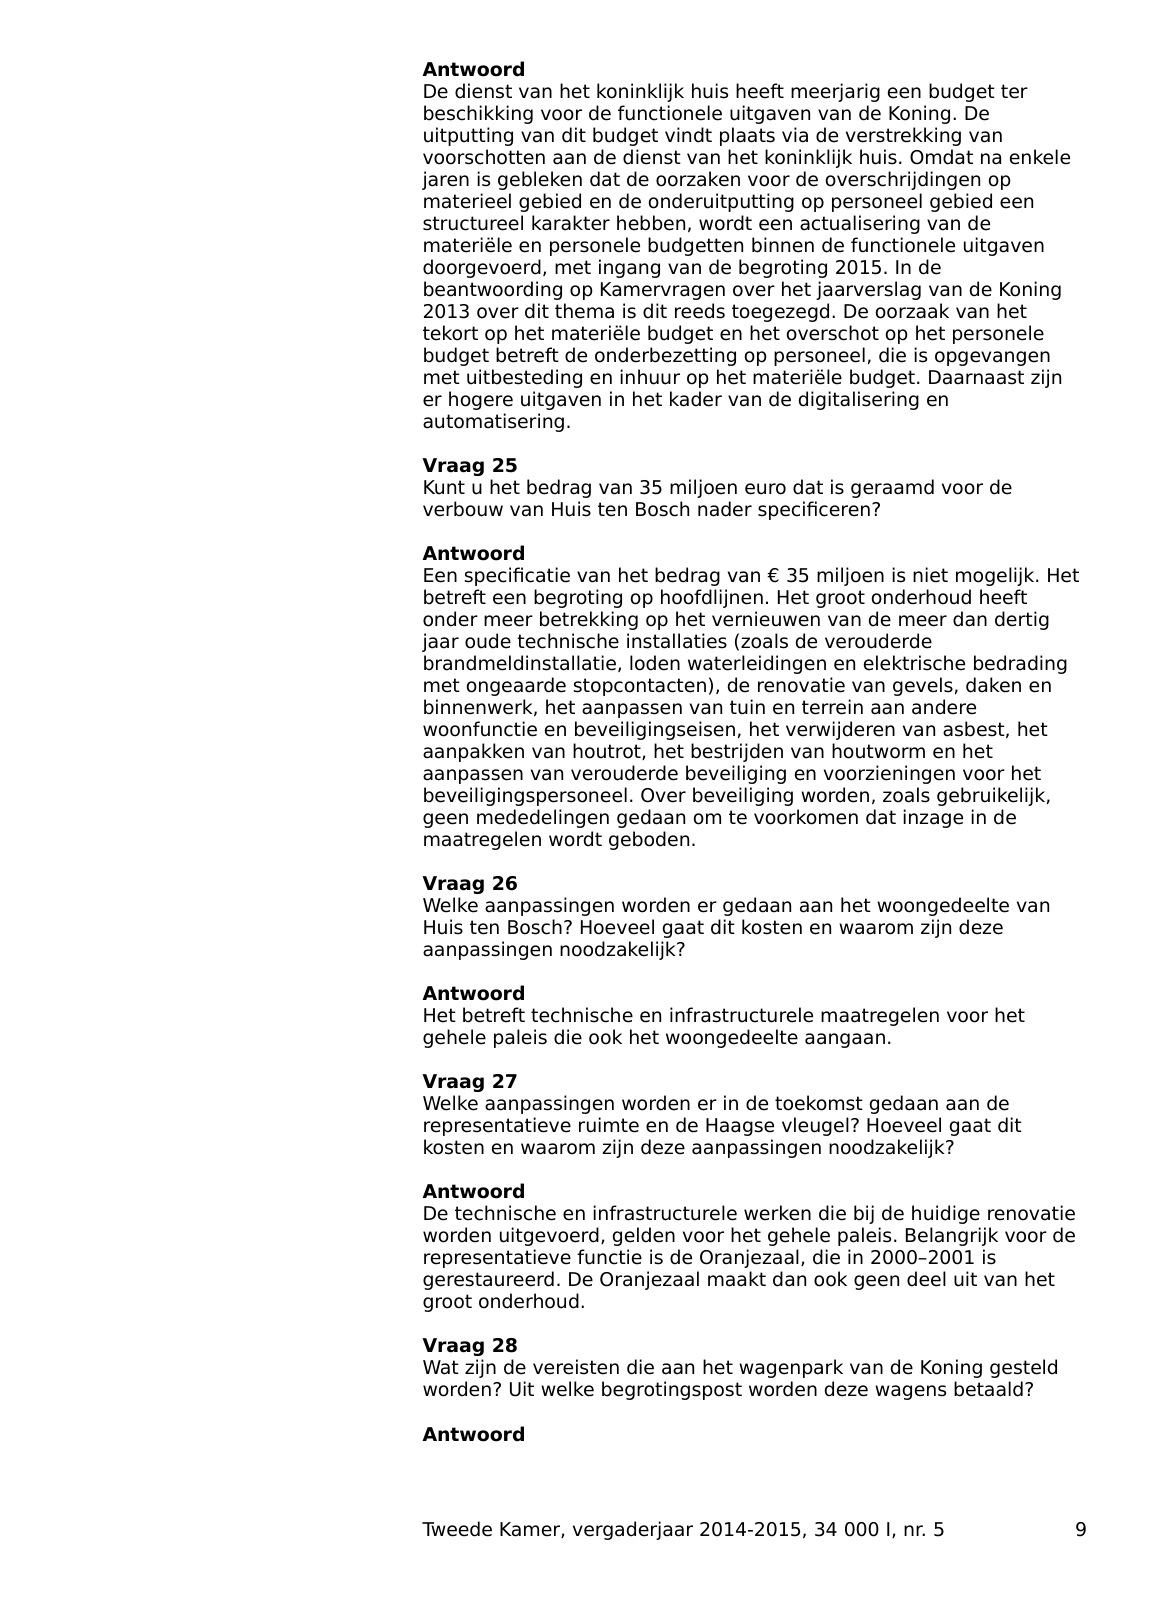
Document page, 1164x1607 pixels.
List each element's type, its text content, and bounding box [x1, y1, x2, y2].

text Vraag 27 [422, 1071, 1087, 1093]
text Antwoord [422, 1181, 1087, 1203]
text Wat zijn de vereisten die aan het wagenpark van de Koning gesteld worden? Uit welke begrotingspost worden deze wagens betaald? [422, 1357, 1087, 1401]
text Antwoord [422, 543, 1087, 565]
text De technische en infrastructurele werken die bij de huidige renovatie worden uitgevoerd, gelden voor het gehele paleis. Belangrijk voor de representatieve functie is de Oranjezaal, die in 2000–2001 is gerestaureerd. De Oranjezaal maakt dan ook geen deel uit van het groot onderhoud. [422, 1203, 1087, 1313]
text Vraag 28 [422, 1335, 1087, 1357]
text Het betreft technische en infrastructurele maatregelen voor het gehele paleis die ook het woongedeelte aangaan. [422, 1005, 1087, 1049]
text Vraag 25 [422, 455, 1087, 477]
text De dienst van het koninklijk huis heeft meerjarig een budget ter beschikking voor de functionele uitgaven van de Koning. De uitputting van dit budget vindt plaats via de verstrekking van voorschotten aan de dienst van het koninklijk huis. Omdat na enkele jaren is gebleken dat de oorzaken voor de overschrijdingen op materieel gebied en de onderuitputting op personeel gebied een structureel karakter hebben, wordt een actualisering van de materiële en personele budgetten binnen de functionele uitgaven doorgevoerd, met ingang van de begroting 2015. In de beantwoording op Kamervragen over het jaarverslag van de Koning 2013 over dit thema is dit reeds toegezegd. De oorzaak van het tekort op het materiële budget en het overschot op het personele budget betreft de onderbezetting op personeel, die is opgevangen met uitbesteding en inhuur op het materiële budget. Daarnaast zijn er hogere uitgaven in het kader van de digitalisering en automatisering. [422, 81, 1087, 433]
text Antwoord [422, 1423, 1087, 1445]
text Een specificatie van het bedrag van € 35 miljoen is niet mogelijk. Het betreft een begroting op hoofdlijnen. Het groot onderhoud heeft onder meer betrekking op het vernieuwen van de meer dan dertig jaar oude technische installaties (zoals de verouderde brandmeldinstallatie, loden waterleidingen en elektrische bedrading met ongeaarde stopcontacten), de renovatie van gevels, daken en binnenwerk, het aanpassen van tuin en terrein aan andere woonfunctie en beveiligingseisen, het verwijderen van asbest, het aanpakken van houtrot, het bestrijden van houtworm en het aanpassen van verouderde beveiliging en voorzieningen voor het beveiligingspersoneel. Over beveiliging worden, zoals gebruikelijk, geen mededelingen gedaan om te voorkomen dat inzage in de maatregelen wordt geboden. [422, 565, 1087, 851]
text Welke aanpassingen worden er in de toekomst gedaan aan de representatieve ruimte en de Haagse vleugel? Hoeveel gaat dit kosten en waarom zijn deze aanpassingen noodzakelijk? [422, 1093, 1087, 1159]
text Antwoord [422, 983, 1087, 1005]
text Kunt u het bedrag van 35 miljoen euro dat is geraamd voor de verbouw van Huis ten Bosch nader specificeren? [422, 477, 1087, 521]
text Antwoord [422, 59, 1087, 81]
text Vraag 26 [422, 873, 1087, 895]
text Welke aanpassingen worden er gedaan aan het woongedeelte van Huis ten Bosch? Hoeveel gaat dit kosten en waarom zijn deze aanpassingen noodzakelijk? [422, 895, 1087, 961]
